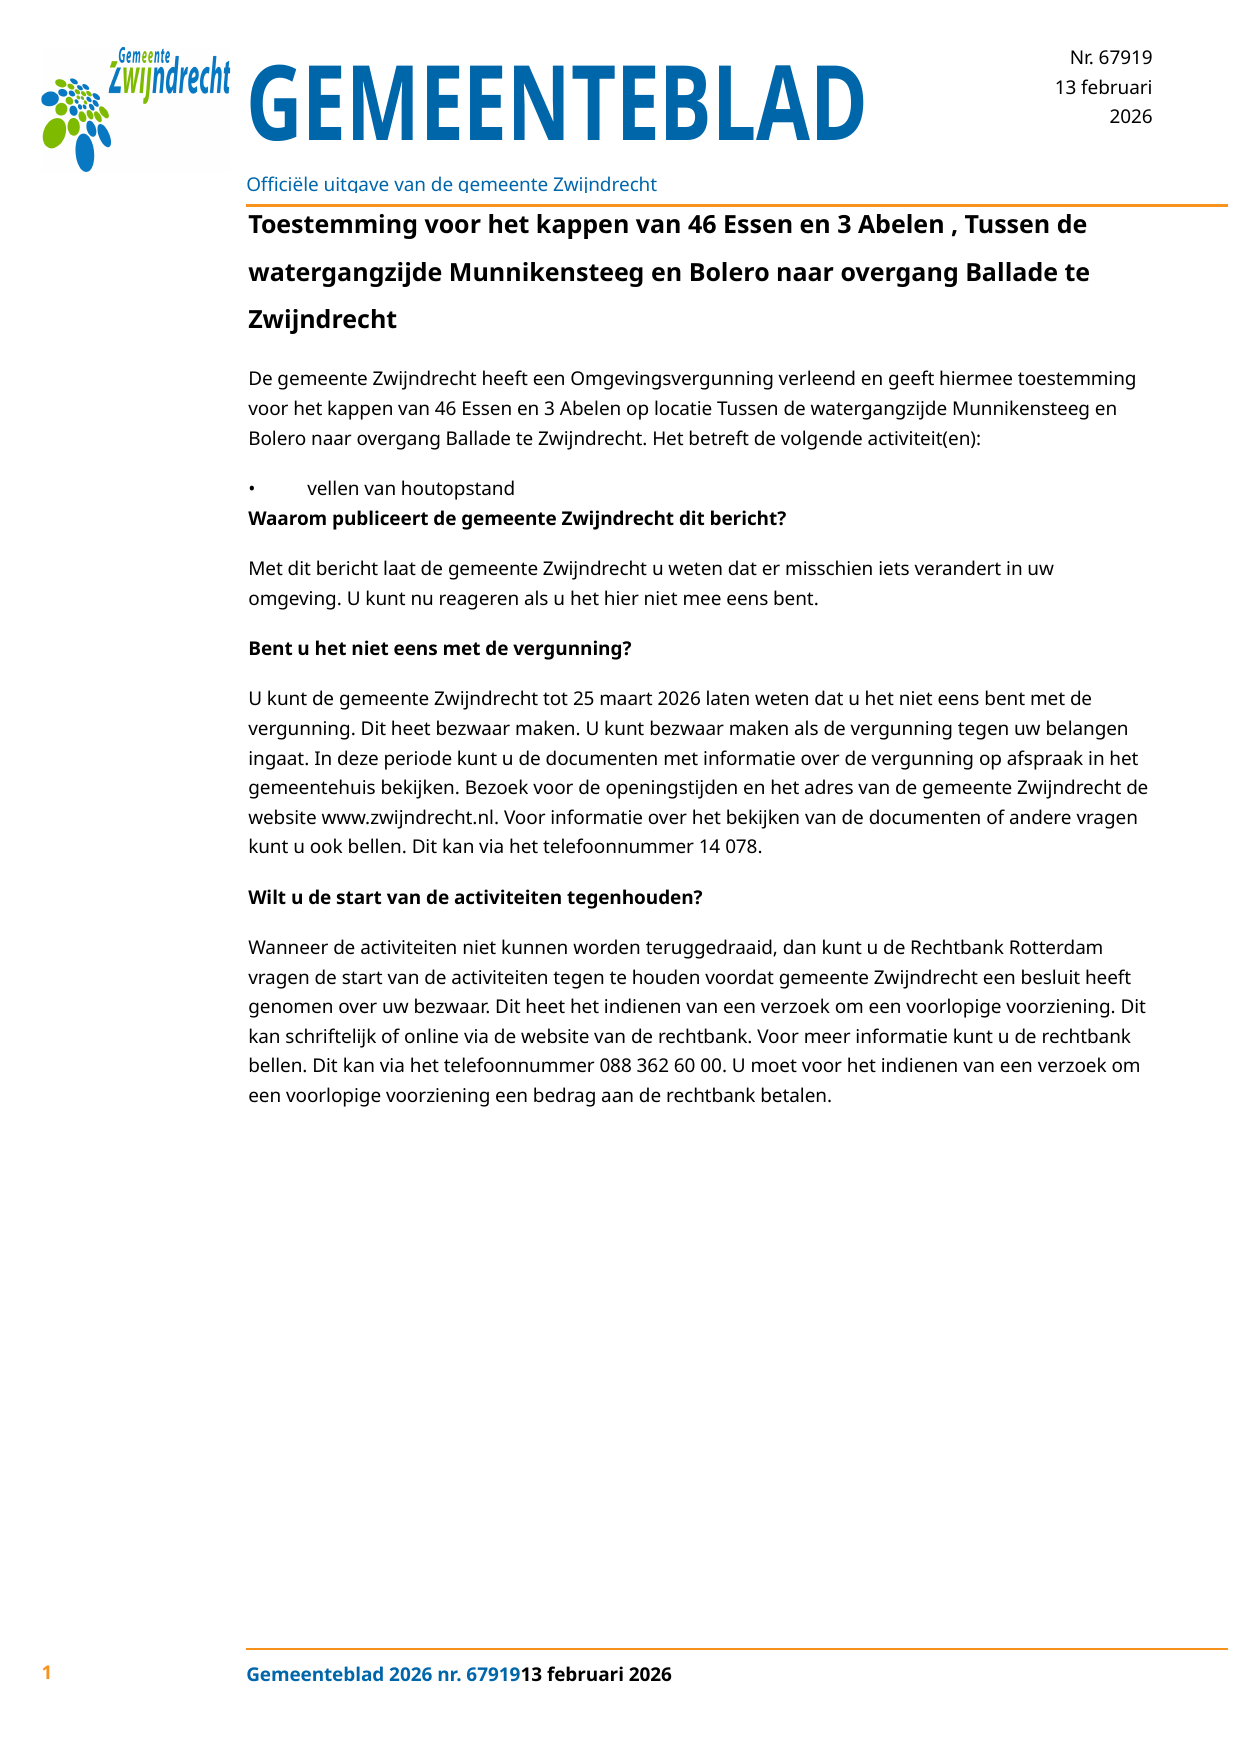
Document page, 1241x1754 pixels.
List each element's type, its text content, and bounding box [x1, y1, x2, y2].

text Wanneer de activiteiten niet kunnen worden teruggedraaid, dan kunt u de Rechtbank Rotterdam vragen de start van de activiteiten tegen te houden voordat gemeente Zwijndrecht een besluit heeft genomen over uw bezwaar. Dit heet het indienen van een verzoek om een voorlopige voorziening. Dit kan schriftelijk of online via de website van de rechtbank. Voor meer informatie kunt u de rechtbank bellen. Dit kan via het telefoonnummer 088 362 60 00. U moet voor het indienen van een verzoek om een voorlopige voorziening een bedrag aan de rechtbank betalen. [248, 934, 1152, 1108]
picture [41, 47, 231, 172]
text De gemeente Zwijndrecht heeft een Omgevingsvergunning verleend en geeft hiermee toestemming voor het kappen van 46 Essen en 3 Abelen op locatie Tussen de watergangzijde Munnikensteeg en Bolero naar overgang Ballade te Zwijndrecht. Het betreft de volgende activiteit(en): [248, 366, 1152, 450]
text Bent u het niet eens met de vergunning? [248, 635, 1152, 661]
text Met dit bericht laat de gemeente Zwijndrecht u weten dat er misschien iets verandert in uw omgeving. U kunt nu reageren als u het hier niet mee eens bent. [248, 555, 1152, 610]
text Toestemming voor het kappen van 46 Essen en 3 Abelen , Tussen de watergangzijde Munnikensteeg en Bolero naar overgang Ballade te Zwijndrecht [248, 207, 1152, 336]
text Wilt u de start van de activiteiten tegenhouden? [248, 884, 1152, 909]
text Waarom publiceert de gemeente Zwijndrecht dit bericht? [248, 505, 1152, 530]
text U kunt de gemeente Zwijndrecht tot 25 maart 2026 laten weten dat u het niet eens bent met de vergunning. Dit heet bezwaar maken. U kunt bezwaar maken als de vergunning tegen uw belangen ingaat. In deze periode kunt u de documenten met informatie over de vergunning op afspraak in het gemeentehuis bekijken. Bezoek voor de openingstijden en het adres van de gemeente Zwijndrecht de website www.zwijndrecht.nl. Voor informatie over het bekijken van de documenten of andere vragen kunt u ook bellen. Dit kan via het telefoonnummer 14 078. [248, 686, 1152, 859]
list vellen van houtopstand [248, 475, 1152, 501]
